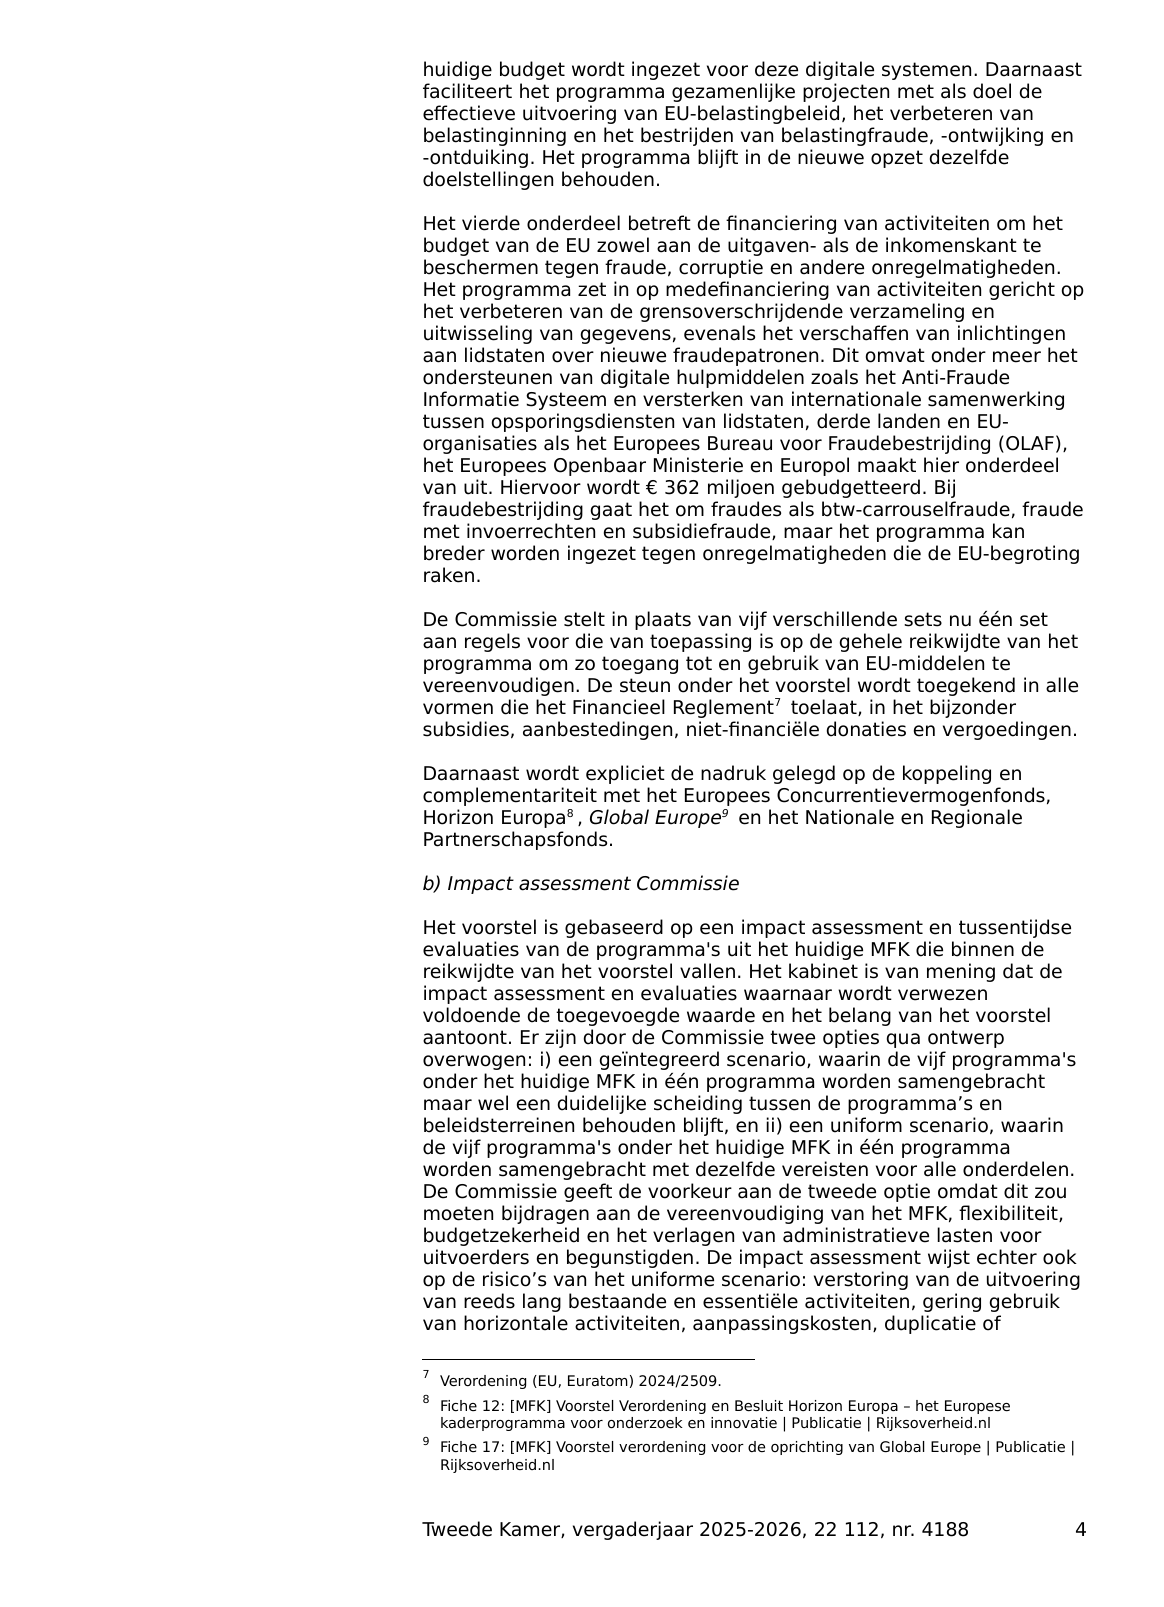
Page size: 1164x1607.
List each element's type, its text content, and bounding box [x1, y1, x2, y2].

text Het vierde onderdeel betreft de financiering van activiteiten om het budget van de EU zowel aan de uitgaven- als de inkomenskant te beschermen tegen fraude, corruptie en andere onregelmatigheden. Het programma zet in op medefinanciering van activiteiten gericht op het verbeteren van de grensoverschrijdende verzameling en uitwisseling van gegevens, evenals het verschaffen van inlichtingen aan lidstaten over nieuwe fraudepatronen. Dit omvat onder meer het ondersteunen van digitale hulpmiddelen zoals het Anti-Fraude Informatie Systeem en versterken van internationale samenwerking tussen opsporingsdiensten van lidstaten, derde landen en EU-organisaties als het Europees Bureau voor Fraudebestrijding (OLAF), het Europees Openbaar Ministerie en Europol maakt hier onderdeel van uit. Hiervoor wordt € 362 miljoen gebudgetteerd. Bij fraudebestrijding gaat het om fraudes als btw-carrouselfraude, fraude met invoerrechten en subsidiefraude, maar het programma kan breder worden ingezet tegen onregelmatigheden die de EU-begroting raken. [422, 213, 1087, 587]
text Daarnaast wordt expliciet de nadruk gelegd op de koppeling en complementariteit met het Europees Concurrentievermogenfonds, Horizon Europa, Global Europe en het Nationale en Regionale Partnerschapsfonds. [422, 763, 1087, 851]
text De Commissie stelt in plaats van vijf verschillende sets nu één set aan regels voor die van toepassing is op de gehele reikwijdte van het programma om zo toegang tot en gebruik van EU-middelen te vereenvoudigen. De steun onder het voorstel wordt toegekend in alle vormen die het Financieel Reglement toelaat, in het bijzonder subsidies, aanbestedingen, niet-financiële donaties en vergoedingen. [422, 609, 1087, 741]
text Fiche 12: [MFK] Voorstel Verordening en Besluit Horizon Europa – het Europese kaderprogramma voor onderzoek en innovatie | Publicatie | Rijksoverheid.nl [422, 1393, 1087, 1432]
text Fiche 17: [MFK] Voorstel verordening voor de oprichting van Global Europe | Publicatie | Rijksoverheid.nl [422, 1435, 1087, 1474]
text huidige budget wordt ingezet voor deze digitale systemen. Daarnaast faciliteert het programma gezamenlijke projecten met als doel de effectieve uitvoering van EU-belastingbeleid, het verbeteren van belastinginning en het bestrijden van belastingfraude, -ontwijking en -ontduiking. Het programma blijft in de nieuwe opzet dezelfde doelstellingen behouden. [422, 59, 1087, 191]
text Verordening (EU, Euratom) 2024/2509. [422, 1368, 1087, 1391]
subtitle b) Impact assessment Commissie [422, 873, 1087, 895]
text Het voorstel is gebaseerd op een impact assessment en tussentijdse evaluaties van de programma's uit het huidige MFK die binnen de reikwijdte van het voorstel vallen. Het kabinet is van mening dat de impact assessment en evaluaties waarnaar wordt verwezen voldoende de toegevoegde waarde en het belang van het voorstel aantoont. Er zijn door de Commissie twee opties qua ontwerp overwogen: i) een geïntegreerd scenario, waarin de vijf programma's onder het huidige MFK in één programma worden samengebracht maar wel een duidelijke scheiding tussen de programma’s en beleidsterreinen behouden blijft, en ii) een uniform scenario, waarin de vijf programma's onder het huidige MFK in één programma worden samengebracht met dezelfde vereisten voor alle onderdelen. De Commissie geeft de voorkeur aan de tweede optie omdat dit zou moeten bijdragen aan de vereenvoudiging van het MFK, flexibiliteit, budgetzekerheid en het verlagen van administratieve lasten voor uitvoerders en begunstigden. De impact assessment wijst echter ook op de risico’s van het uniforme scenario: verstoring van de uitvoering van reeds lang bestaande en essentiële activiteiten, gering gebruik van horizontale activiteiten, aanpassingskosten, duplicatie of [422, 917, 1087, 1335]
